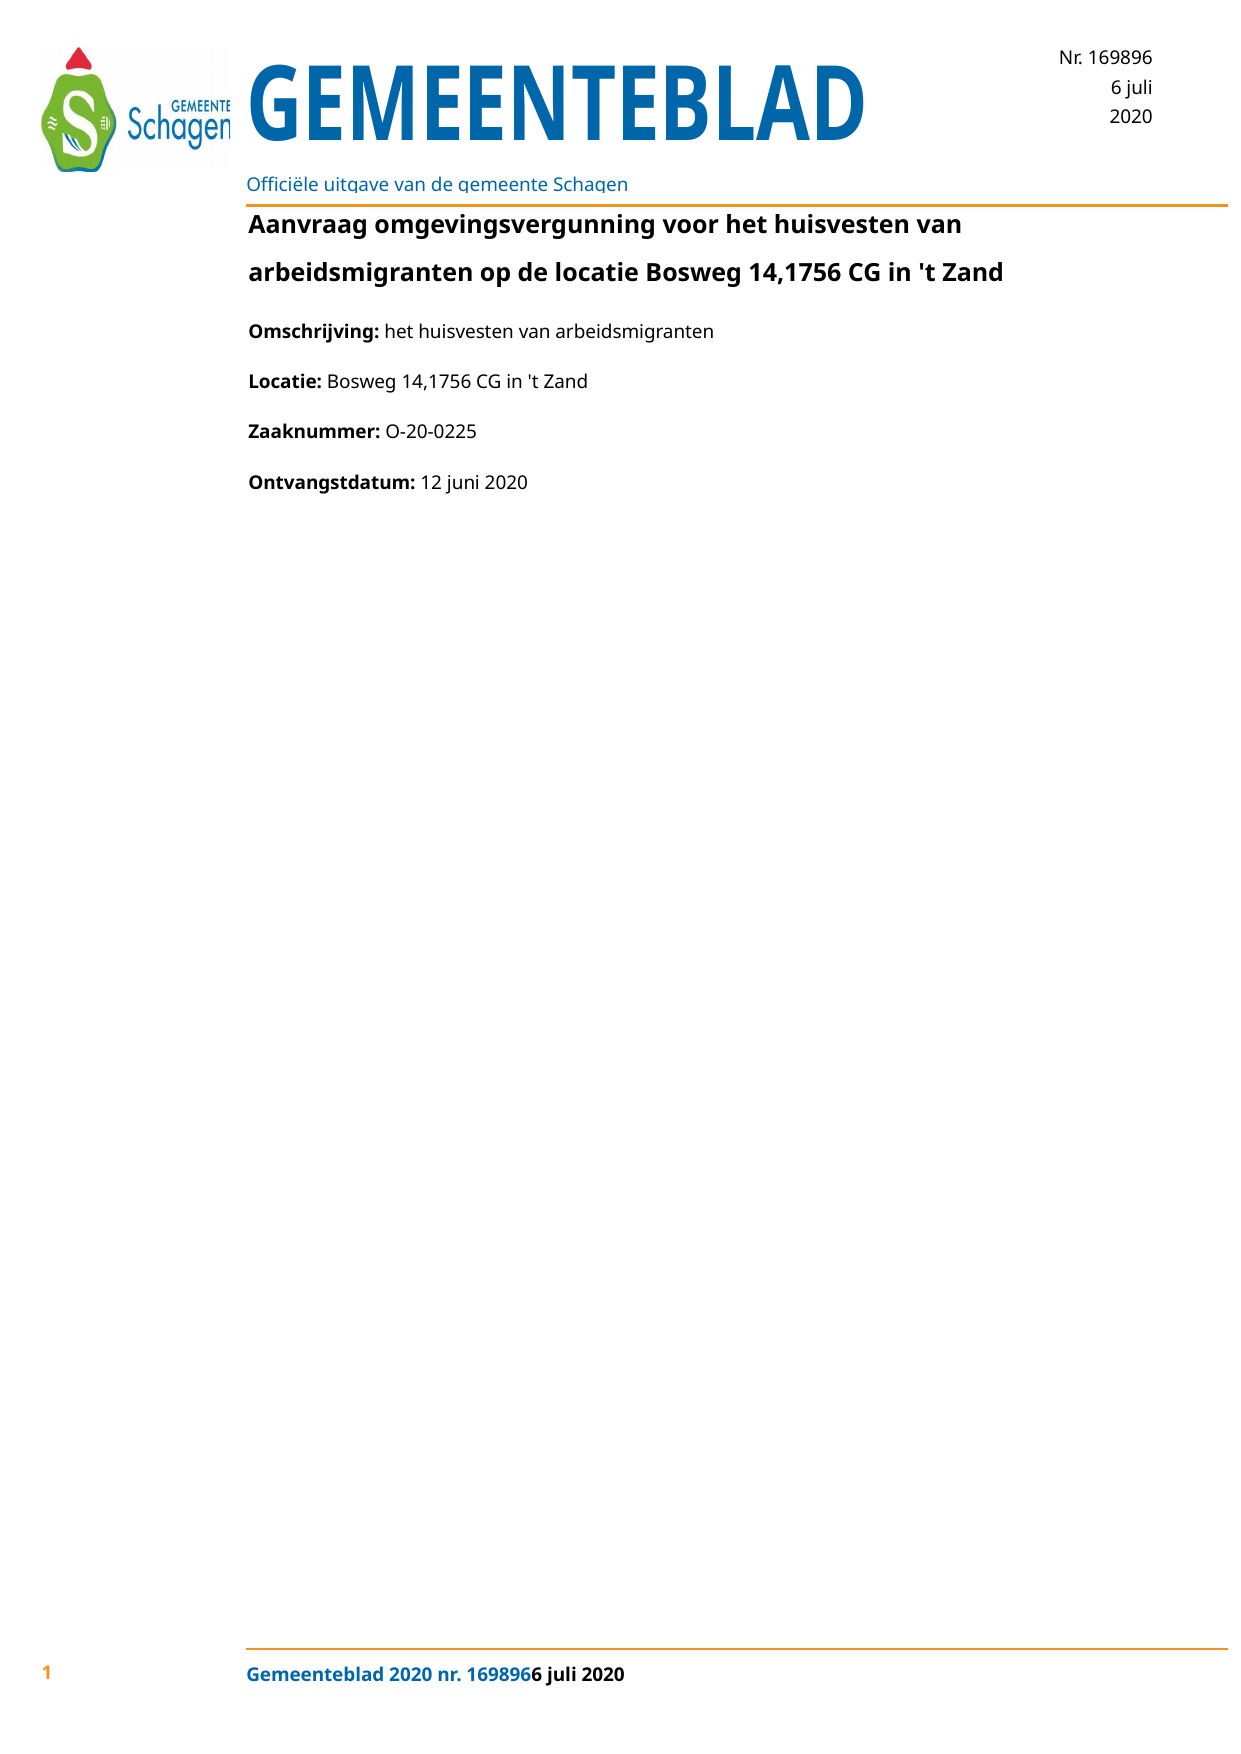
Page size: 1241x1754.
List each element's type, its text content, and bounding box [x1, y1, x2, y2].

text Locatie: Bosweg 14,1756 CG in 't Zand [248, 368, 1152, 394]
picture [41, 47, 231, 172]
text Aanvraag omgevingsvergunning voor het huisvesten van arbeidsmigranten op de locatie Bosweg 14,1756 CG in 't Zand [248, 207, 1152, 288]
text Ontvangstdatum: 12 juni 2020 [248, 469, 1152, 495]
text Omschrijving: het huisvesten van arbeidsmigranten [248, 318, 1152, 344]
text Zaaknummer: O-20-0225 [248, 419, 1152, 444]
